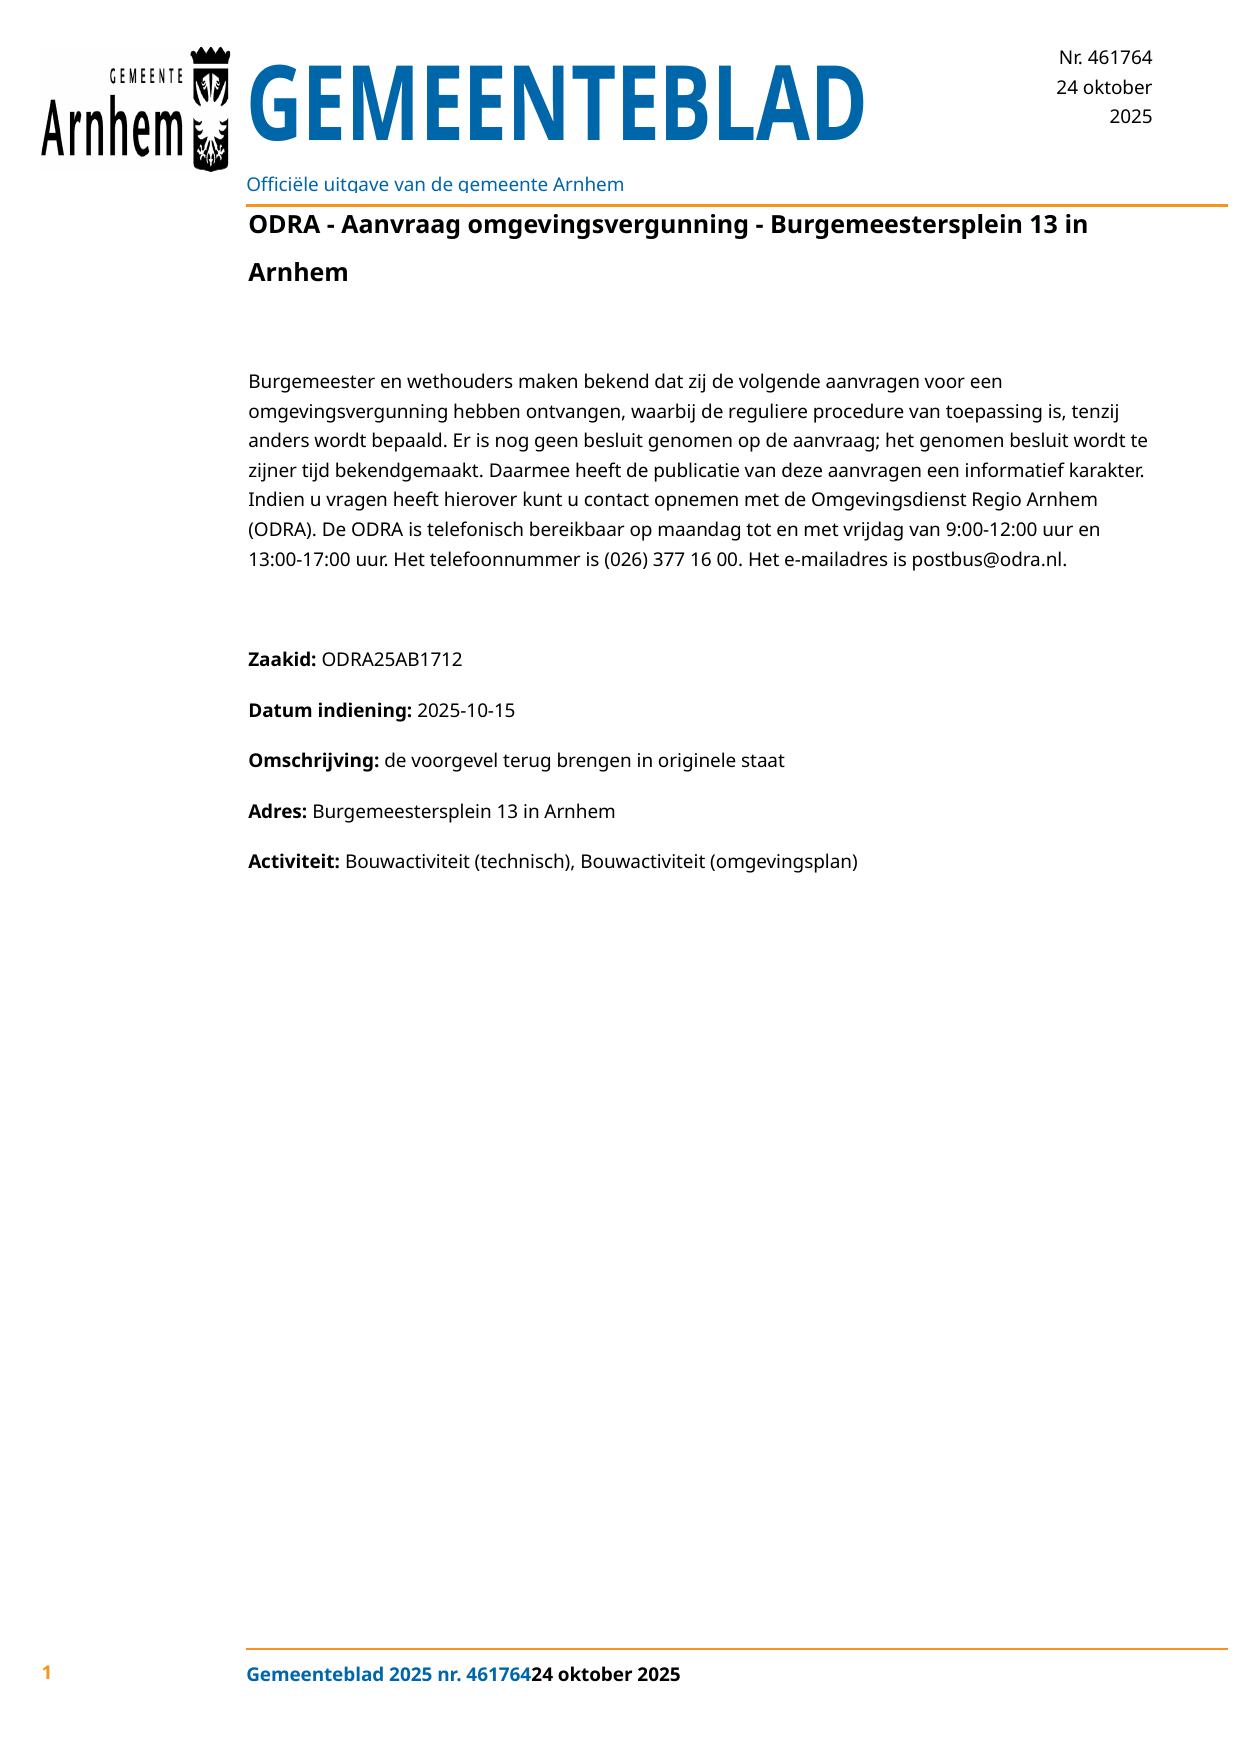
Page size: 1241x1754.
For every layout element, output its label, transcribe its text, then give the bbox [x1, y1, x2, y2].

text Adres: Burgemeestersplein 13 in Arnhem [248, 798, 1152, 824]
text Omschrijving: de voorgevel terug brengen in originele staat [248, 747, 1152, 773]
text Burgemeester en wethouders maken bekend dat zij de volgende aanvragen voor een omgevingsvergunning hebben ontvangen, waarbij de reguliere procedure van toepassing is, tenzij anders wordt bepaald. Er is nog geen besluit genomen op de aanvraag; het genomen besluit wordt te zijner tijd bekendgemaakt. Daarmee heeft de publicatie van deze aanvragen een informatief karakter. Indien u vragen heeft hierover kunt u contact opnemen met de Omgevingsdienst Regio Arnhem (ODRA). De ODRA is telefonisch bereikbaar op maandag tot en met vrijdag van 9:00-12:00 uur en 13:00-17:00 uur. Het telefoonnummer is (026) 377 16 00. Het e-mailadres is postbus@odra.nl. [248, 368, 1152, 572]
text ODRA - Aanvraag omgevingsvergunning - Burgemeestersplein 13 in Arnhem [248, 207, 1152, 288]
text Datum indiening: 2025-10-15 [248, 697, 1152, 723]
text Activiteit: Bouwactiviteit (technisch), Bouwactiviteit (omgevingsplan) [248, 848, 1152, 874]
picture [41, 47, 231, 172]
text Zaakid: ODRA25AB1712 [248, 647, 1152, 672]
